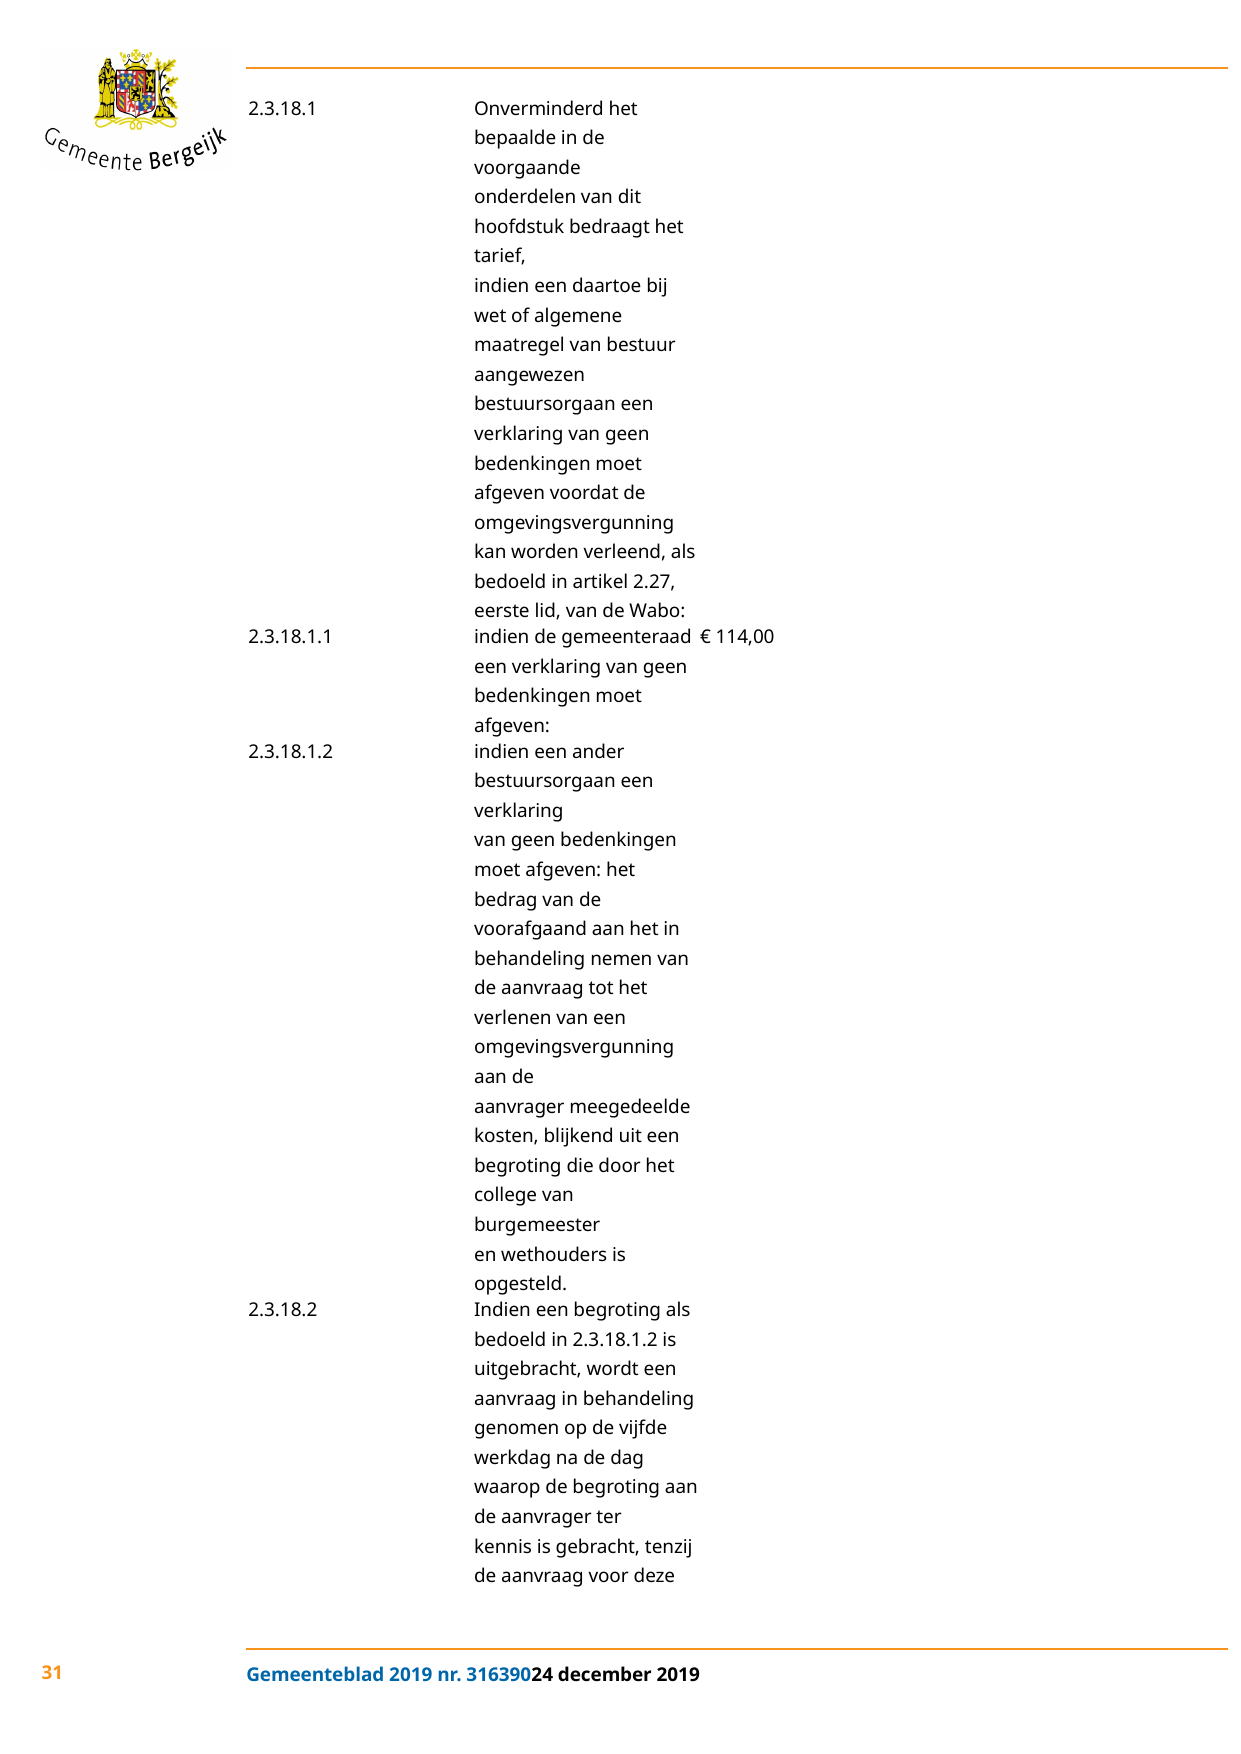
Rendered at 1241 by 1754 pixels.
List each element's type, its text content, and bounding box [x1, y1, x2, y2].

table_cell [700, 738, 926, 1296]
table_cell [926, 1296, 1152, 1588]
table_cell [700, 1296, 926, 1588]
table_cell [700, 95, 926, 623]
table_cell [926, 738, 1152, 1296]
table_cell 2.3.18.1 [248, 95, 474, 623]
table_cell 2.3.18.1.1 [248, 624, 474, 738]
table_cell Onverminderd het bepaalde in de voorgaande onderdelen van dit hoofdstuk bedraagt het tarief, indien een daartoe bij wet of algemene maatregel van bestuur aangewezen bestuursorgaan een verklaring van geen bedenkingen moet afgeven voordat de omgevingsvergunning kan worden verleend, als bedoeld in artikel 2.27, eerste lid, van de Wabo: [474, 95, 700, 623]
table_cell [926, 624, 1152, 738]
table_cell 2.3.18.2 [248, 1296, 474, 1588]
table_cell Indien een begroting als bedoeld in 2.3.18.1.2 is uitgebracht, wordt een aanvraag in behandeling genomen op de vijfde werkdag na de dag waarop de begroting aan de aanvrager ter kennis is gebracht, tenzij de aanvraag voor deze [474, 1296, 700, 1588]
table_cell 2.3.18.1.2 [248, 738, 474, 1296]
table_cell indien een ander bestuursorgaan een verklaring van geen bedenkingen moet afgeven: het bedrag van de voorafgaand aan het in behandeling nemen van de aanvraag tot het verlenen van een omgevingsvergunning aan de aanvrager meegedeelde kosten, blijkend uit een begroting die door het college van burgemeester en wethouders is opgesteld. [474, 738, 700, 1296]
table_cell € 114,00 [700, 624, 926, 738]
picture [41, 47, 231, 172]
table_cell [926, 95, 1152, 623]
table_cell indien de gemeenteraad een verklaring van geen bedenkingen moet afgeven: [474, 624, 700, 738]
